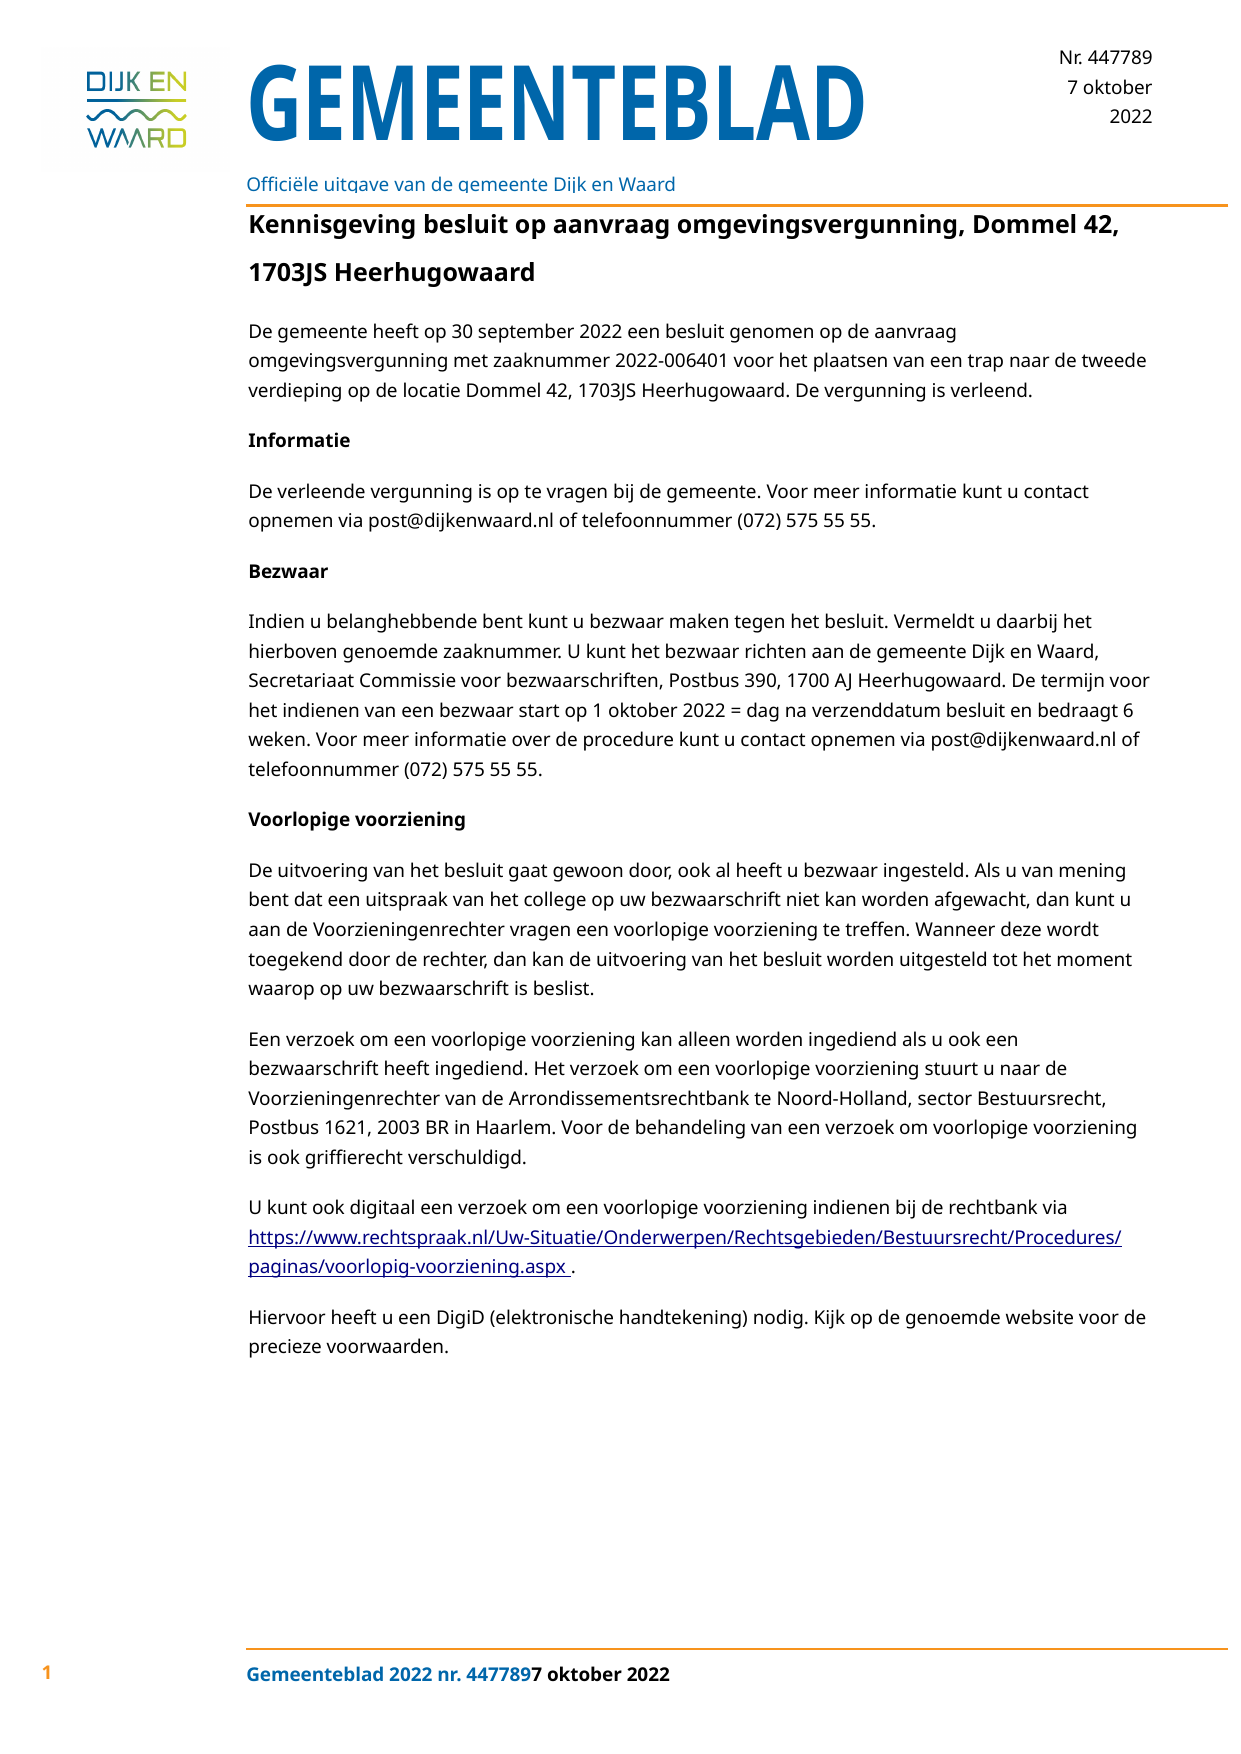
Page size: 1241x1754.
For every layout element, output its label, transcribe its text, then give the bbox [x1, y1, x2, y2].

text Een verzoek om een voorlopige voorziening kan alleen worden ingediend als u ook een bezwaarschrift heeft ingediend. Het verzoek om een voorlopige voorziening stuurt u naar de Voorzieningenrechter van de Arrondissementsrechtbank te Noord-Holland, sector Bestuursrecht, Postbus 1621, 2003 BR in Haarlem. Voor de behandeling van een verzoek om voorlopige voorziening is ook griffierecht verschuldigd. [248, 1026, 1152, 1170]
text De uitvoering van het besluit gaat gewoon door, ook al heeft u bezwaar ingesteld. Als u van mening bent dat een uitspraak van het college op uw bezwaarschrift niet kan worden afgewacht, dan kunt u aan de Voorzieningenrechter vragen een voorlopige voorziening te treffen. Wanneer deze wordt toegekend door de rechter, dan kan de uitvoering van het besluit worden uitgesteld tot het moment waarop op uw bezwaarschrift is beslist. [248, 857, 1152, 1001]
text Voorlopige voorziening [248, 807, 1152, 832]
text Indien u belanghebbende bent kunt u bezwaar maken tegen het besluit. Vermeldt u daarbij het hierboven genoemde zaaknummer. U kunt het bezwaar richten aan de gemeente Dijk en Waard, Secretariaat Commissie voor bezwaarschriften, Postbus 390, 1700 AJ Heerhugowaard. De termijn voor het indienen van een bezwaar start op 1 oktober 2022 = dag na verzenddatum besluit en bedraagt 6 weken. Voor meer informatie over de procedure kunt u contact opnemen via post@dijkenwaard.nl of telefoonnummer (072) 575 55 55. [248, 608, 1152, 782]
text Informatie [248, 427, 1152, 453]
text Hiervoor heeft u een DigiD (elektronische handtekening) nodig. Kijk op de genoemde website voor de precieze voorwaarden. [248, 1304, 1152, 1359]
text U kunt ook digitaal een verzoek om een voorlopige voorziening indienen bij de rechtbank via https://www.rechtspraak.nl/Uw-Situatie/Onderwerpen/Rechtsgebieden/Bestuursrecht/Procedures/paginas/voorlopig-voorziening.aspx . [248, 1194, 1152, 1279]
text De verleende vergunning is op te vragen bij de gemeente. Voor meer informatie kunt u contact opnemen via post@dijkenwaard.nl of telefoonnummer (072) 575 55 55. [248, 478, 1152, 533]
picture [41, 47, 231, 172]
text Bezwaar [248, 558, 1152, 584]
text De gemeente heeft op 30 september 2022 een besluit genomen op de aanvraag omgevingsvergunning met zaaknummer 2022-006401 voor het plaatsen van een trap naar de tweede verdieping op de locatie Dommel 42, 1703JS Heerhugowaard. De vergunning is verleend. [248, 318, 1152, 403]
text Kennisgeving besluit op aanvraag omgevingsvergunning, Dommel 42, 1703JS Heerhugowaard [248, 207, 1152, 288]
